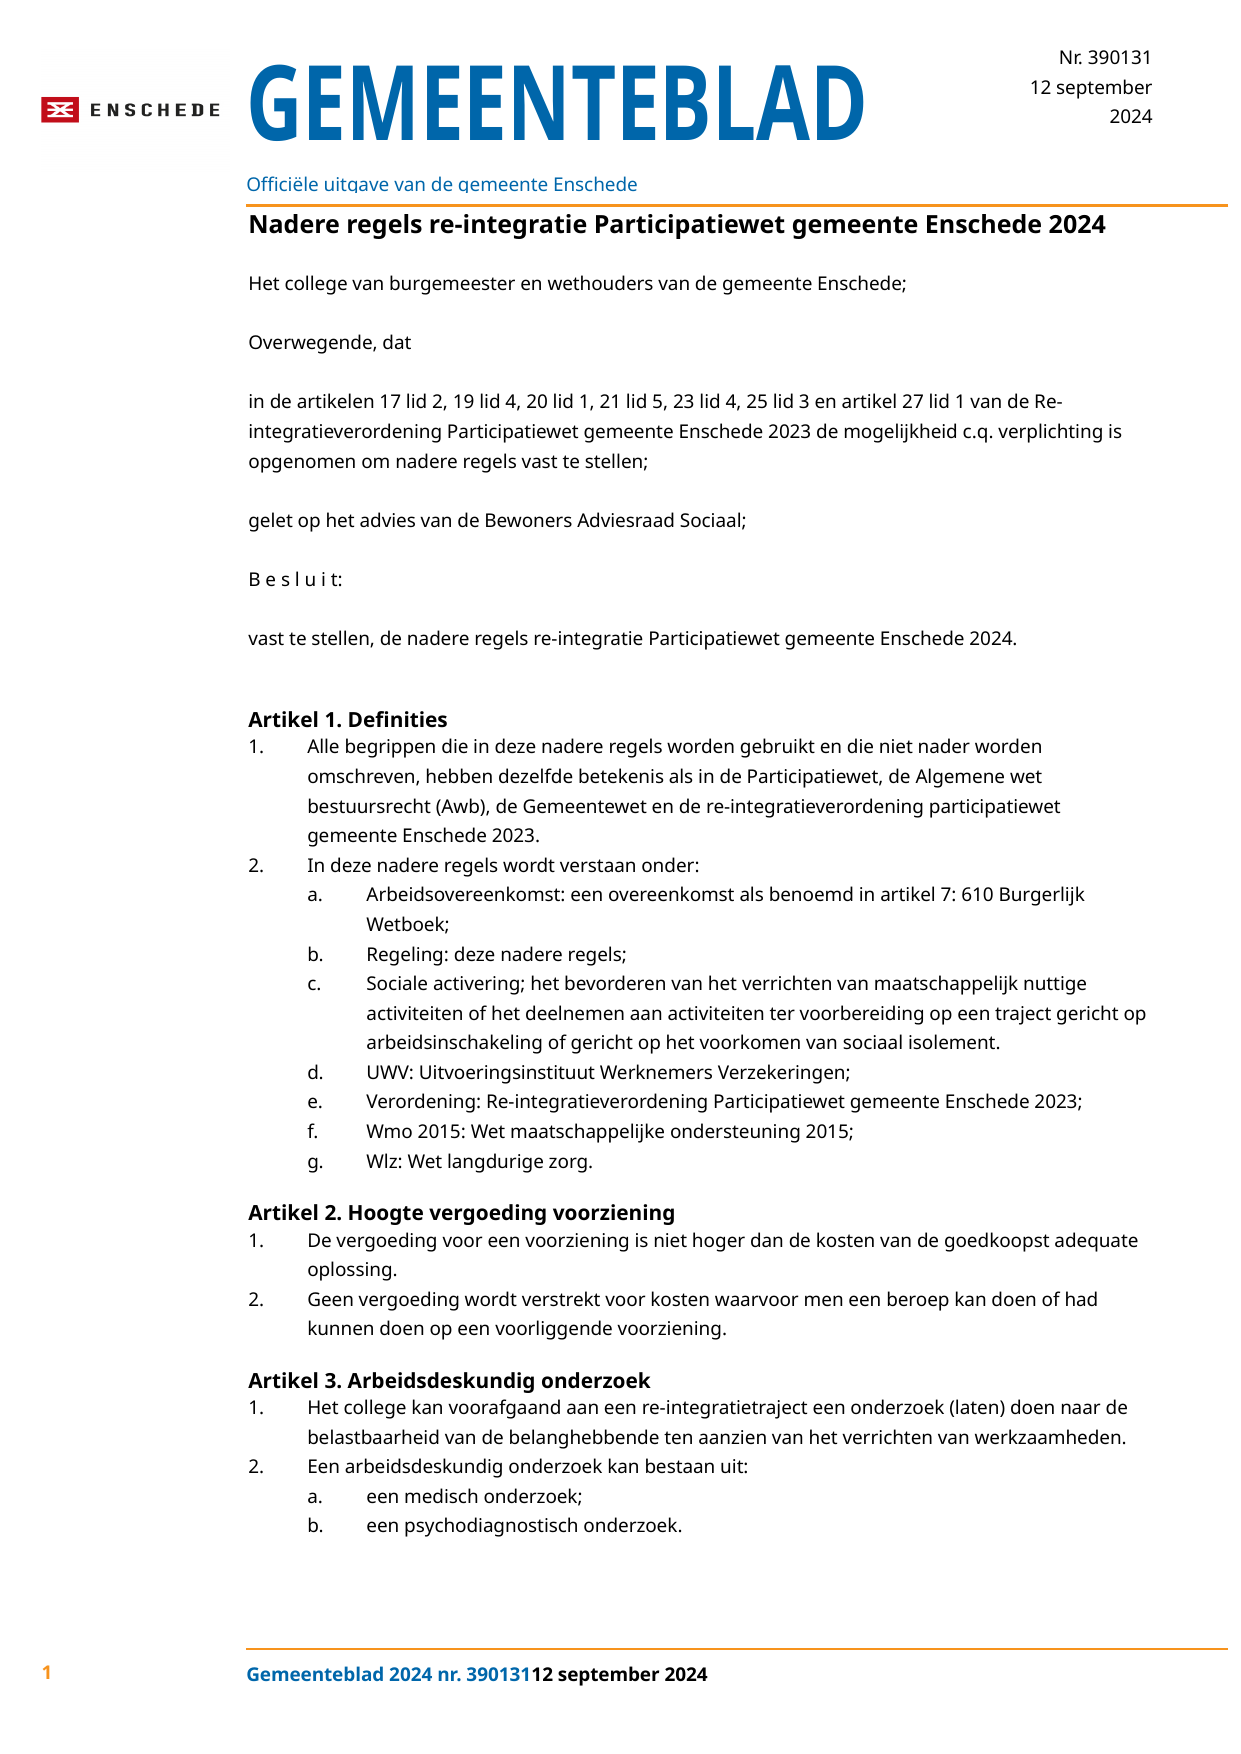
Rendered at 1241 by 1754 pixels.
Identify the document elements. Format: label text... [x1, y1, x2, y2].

list De vergoeding voor een voorziening is niet hoger dan de kosten van de goedkoopst adequate oplossing. [248, 1227, 1152, 1282]
picture [41, 47, 231, 172]
list Een arbeidsdeskundig onderzoek kan bestaan uit: [248, 1453, 1152, 1479]
text vast te stellen, de nadere regels re-integratie Participatiewet gemeente Enschede 2024. [248, 625, 1152, 651]
list Regeling: deze nadere regels; [307, 941, 1152, 967]
list UWV: Uitvoeringsinstituut Werknemers Verzekeringen; [307, 1059, 1152, 1085]
list Wmo 2015: Wet maatschappelijke ondersteuning 2015; [307, 1118, 1152, 1144]
text Artikel 1. Definities [248, 705, 1152, 734]
list Het college kan voorafgaand aan een re-integratietraject een onderzoek (laten) doen naar de belastbaarheid van de belanghebbende ten aanzien van het verrichten van werkzaamheden. [248, 1394, 1152, 1450]
list een medisch onderzoek; [307, 1483, 1152, 1509]
list Arbeidsovereenkomst: een overeenkomst als benoemd in artikel 7: 610 Burgerlijk Wetboek; [307, 882, 1152, 937]
text Artikel 3. Arbeidsdeskundig onderzoek [248, 1366, 1152, 1394]
list In deze nadere regels wordt verstaan onder: [248, 852, 1152, 878]
text Overwegende, dat [248, 329, 1152, 355]
text in de artikelen 17 lid 2, 19 lid 4, 20 lid 1, 21 lid 5, 23 lid 4, 25 lid 3 en artikel 27 lid 1 van de Re-integratieverordening Participatiewet gemeente Enschede 2023 de mogelijkheid c.q. verplichting is opgenomen om nadere regels vast te stellen; [248, 389, 1152, 473]
list Geen vergoeding wordt verstrekt voor kosten waarvoor men een beroep kan doen of had kunnen doen op een voorliggende voorziening. [248, 1286, 1152, 1341]
text B e s l u i t: [248, 566, 1152, 592]
list Alle begrippen die in deze nadere regels worden gebruikt en die niet nader worden omschreven, hebben dezelfde betekenis als in de Participatiewet, de Algemene wet bestuursrecht (Awb), de Gemeentewet en de re-integratieverordening participatiewet gemeente Enschede 2023. [248, 734, 1152, 848]
text gelet op het advies van de Bewoners Adviesraad Sociaal; [248, 507, 1152, 533]
text Artikel 2. Hoogte vergoeding voorziening [248, 1198, 1152, 1227]
text Nadere regels re-integratie Participatiewet gemeente Enschede 2024 [248, 207, 1152, 241]
list Wlz: Wet langdurige zorg. [307, 1148, 1152, 1174]
text Het college van burgemeester en wethouders van de gemeente Enschede; [248, 270, 1152, 296]
list een psychodiagnostisch onderzoek. [307, 1513, 1152, 1538]
list Sociale activering; het bevorderen van het verrichten van maatschappelijk nuttige activiteiten of het deelnemen aan activiteiten ter voorbereiding op een traject gericht op arbeidsinschakeling of gericht op het voorkomen van sociaal isolement. [307, 970, 1152, 1055]
list Verordening: Re-integratieverordening Participatiewet gemeente Enschede 2023; [307, 1089, 1152, 1114]
